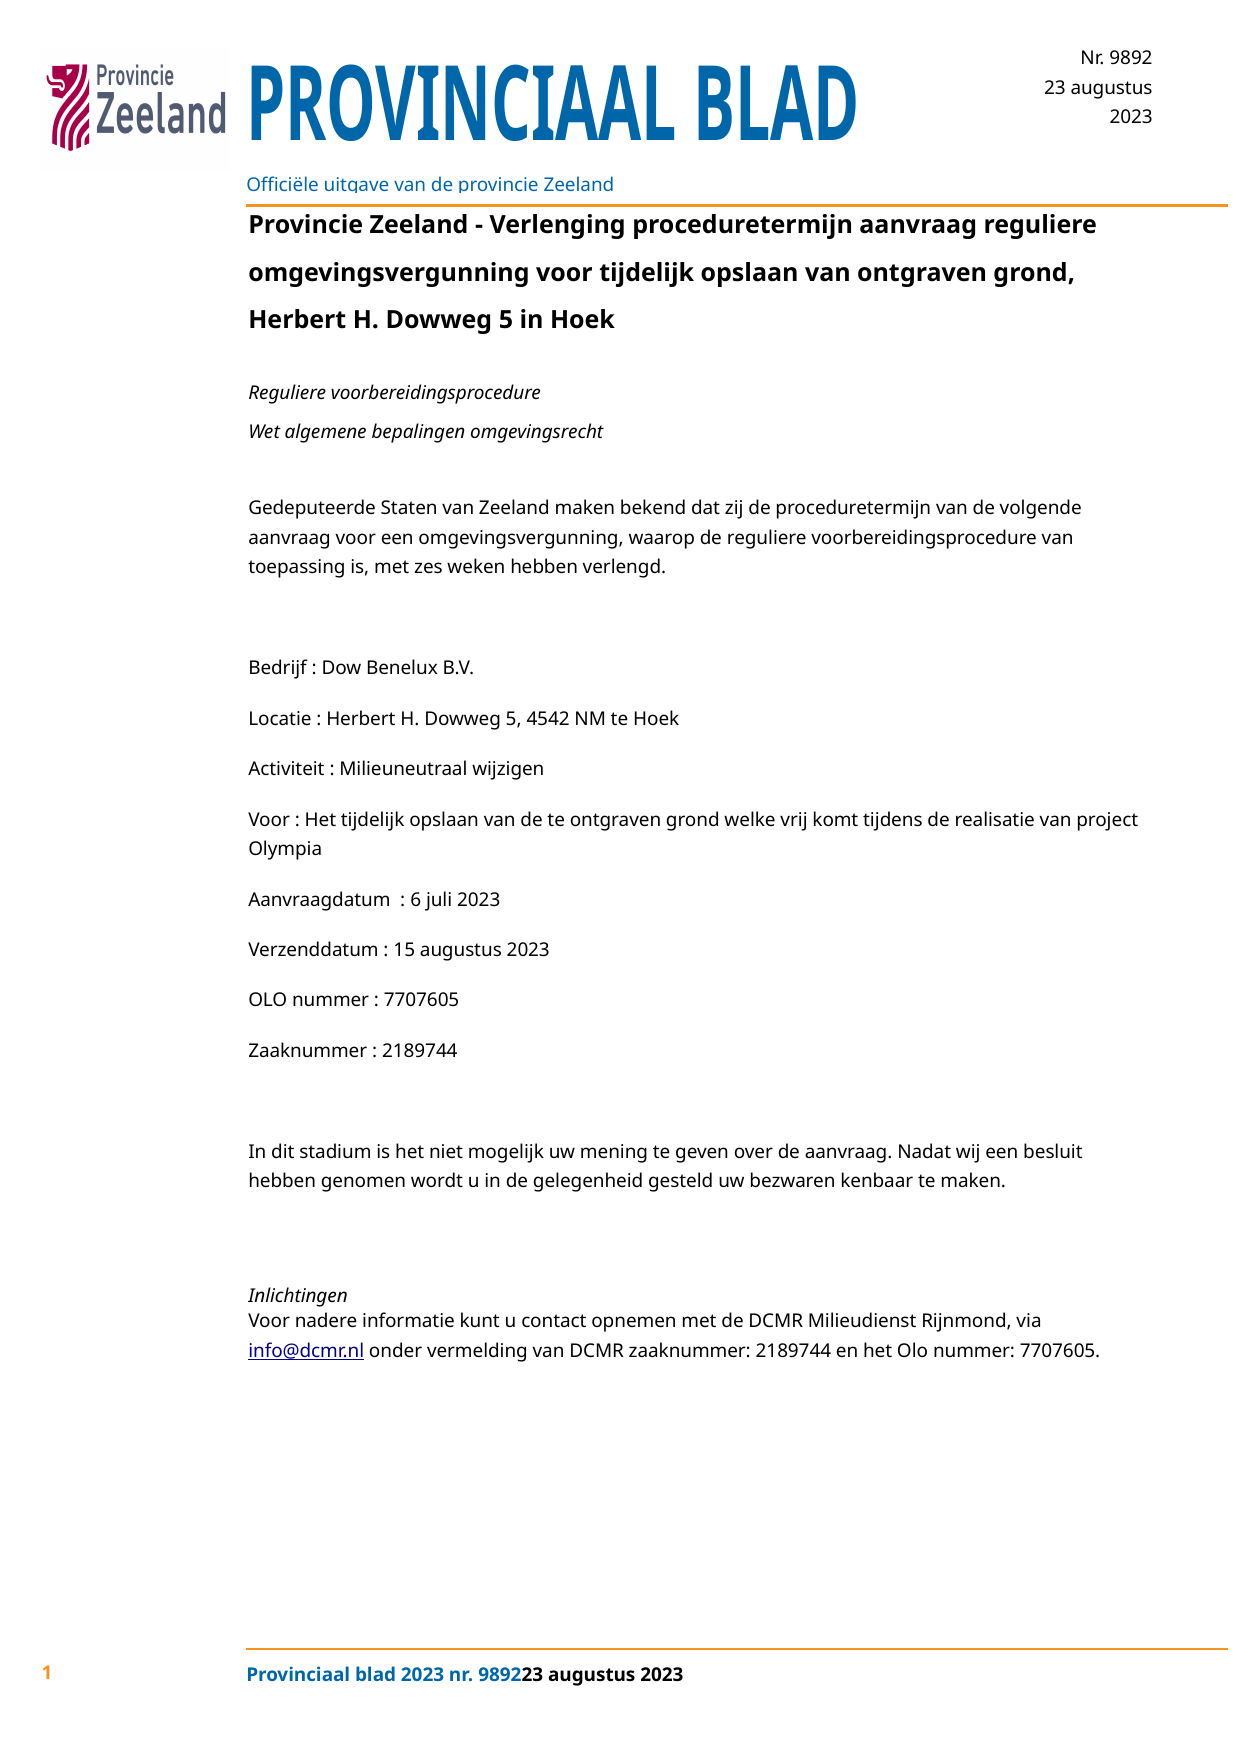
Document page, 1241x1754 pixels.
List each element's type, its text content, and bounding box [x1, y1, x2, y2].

text Activiteit : Milieuneutraal wijzigen [248, 755, 1152, 781]
text Voor nadere informatie kunt u contact opnemen met de DCMR Milieudienst Rijnmond, via info@dcmr.nl onder vermelding van DCMR zaaknummer: 2189744 en het Olo nummer: 7707605. [248, 1307, 1152, 1363]
text Inlichtingen [248, 1282, 1152, 1307]
text Aanvraagdatum : 6 juli 2023 [248, 886, 1152, 911]
text Wet algemene bepalingen omgevingsrecht [248, 418, 1152, 444]
text Provincie Zeeland - Verlenging proceduretermijn aanvraag reguliere omgevingsvergunning voor tijdelijk opslaan van ontgraven grond, Herbert H. Dowweg 5 in Hoek [248, 207, 1152, 336]
text Voor : Het tijdelijk opslaan van de te ontgraven grond welke vrij komt tijdens de realisatie van project Olympia [248, 806, 1152, 861]
text OLO nummer : 7707605 [248, 987, 1152, 1012]
text Zaaknummer : 2189744 [248, 1037, 1152, 1063]
text Gedeputeerde Staten van Zeeland maken bekend dat zij de proceduretermijn van de volgende aanvraag voor een omgevingsvergunning, waarop de reguliere voorbereidingsprocedure van toepassing is, met zes weken hebben verlengd. [248, 494, 1152, 579]
text Bedrijf : Dow Benelux B.V. [248, 654, 1152, 680]
picture [41, 47, 231, 172]
text Verzenddatum : 15 augustus 2023 [248, 936, 1152, 962]
text Reguliere voorbereidingsprocedure [248, 379, 1152, 405]
text Locatie : Herbert H. Dowweg 5, 4542 NM te Hoek [248, 705, 1152, 731]
text In dit stadium is het niet mogelijk uw mening te geven over de aanvraag. Nadat wij een besluit hebben genomen wordt u in de gelegenheid gesteld uw bezwaren kenbaar te maken. [248, 1138, 1152, 1193]
